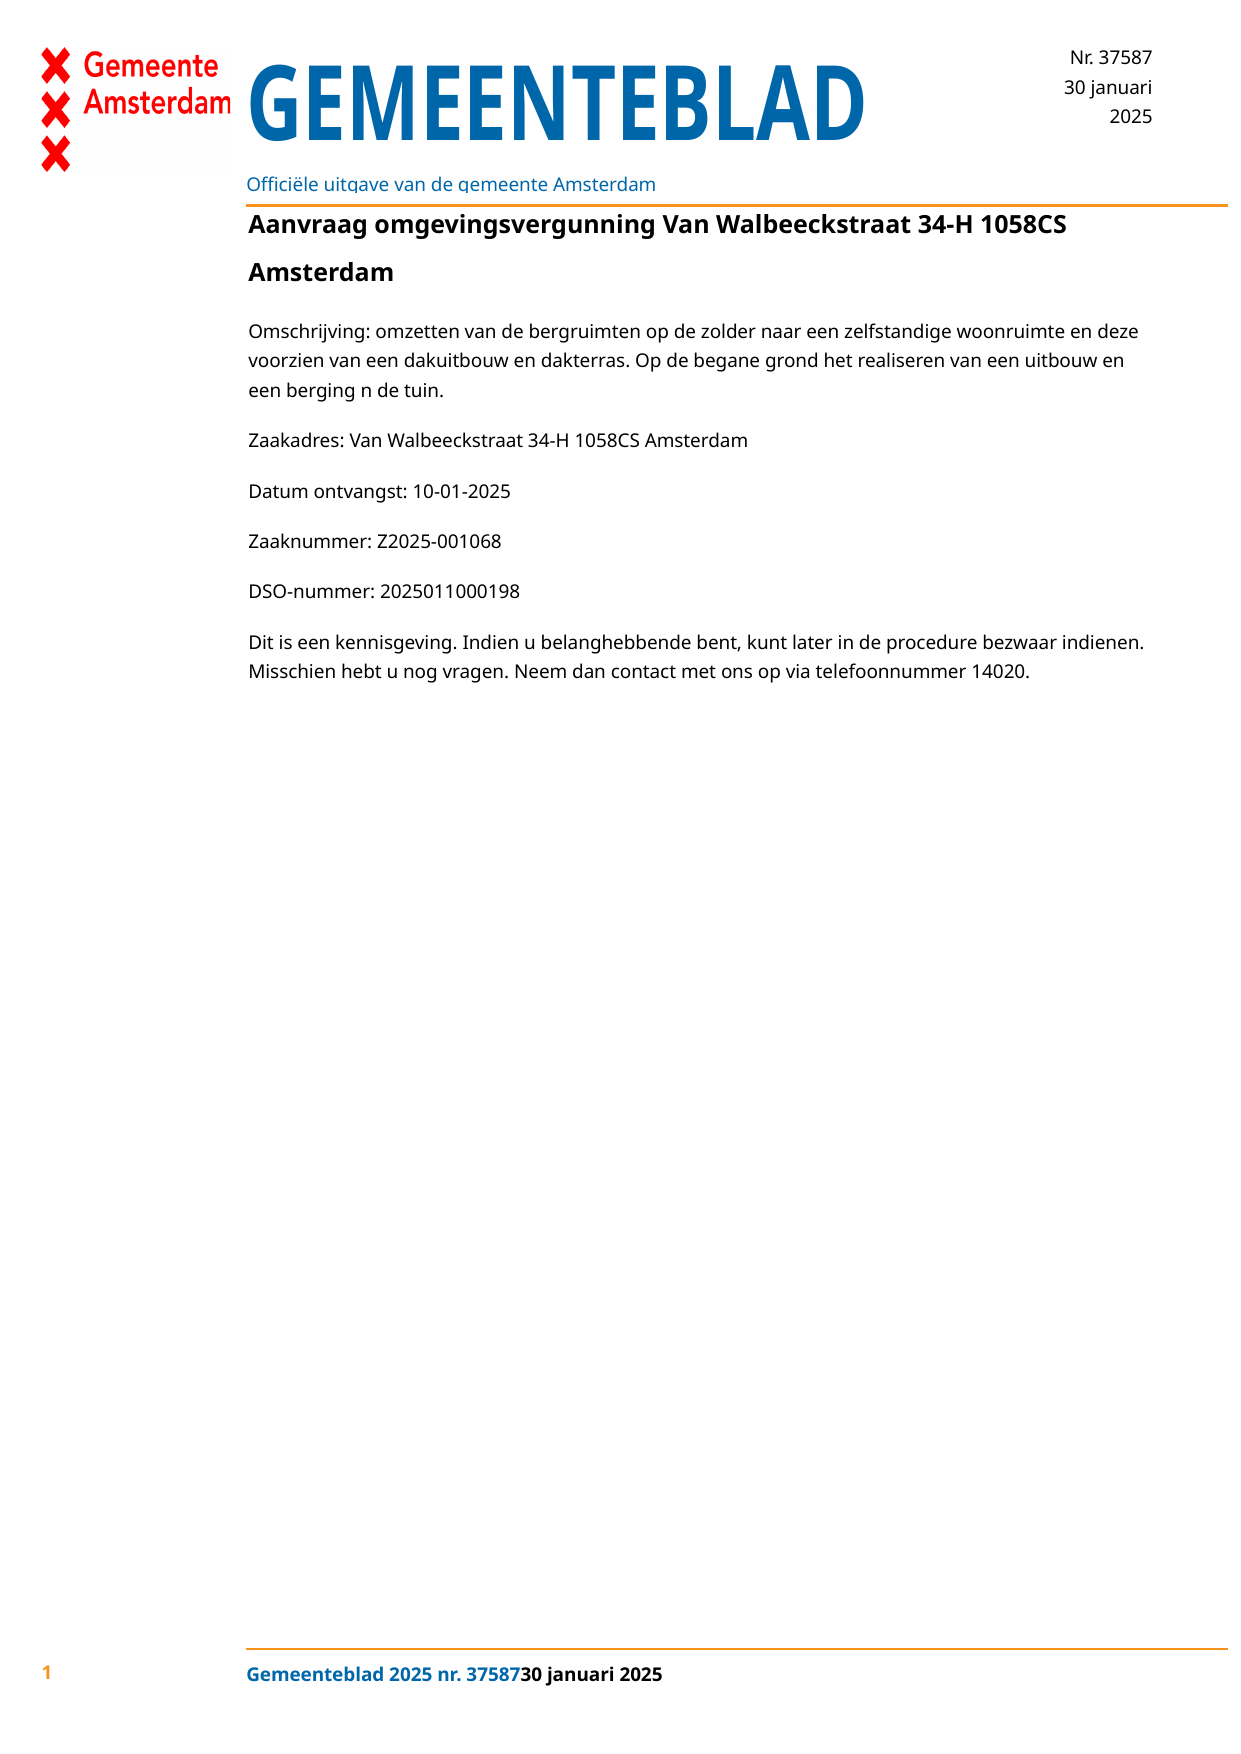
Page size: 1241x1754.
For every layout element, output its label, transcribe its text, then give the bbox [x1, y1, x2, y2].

text Omschrijving: omzetten van de bergruimten op de zolder naar een zelfstandige woonruimte en deze voorzien van een dakuitbouw en dakterras. Op de begane grond het realiseren van een uitbouw en een berging n de tuin. [248, 318, 1152, 403]
text Dit is een kennisgeving. Indien u belanghebbende bent, kunt later in de procedure bezwaar indienen. Misschien hebt u nog vragen. Neem dan contact met ons op via telefoonnummer 14020. [248, 629, 1152, 684]
picture [41, 47, 231, 172]
text Zaakadres: Van Walbeeckstraat 34-H 1058CS Amsterdam [248, 427, 1152, 453]
text DSO-nummer: 2025011000198 [248, 579, 1152, 604]
text Datum ontvangst: 10-01-2025 [248, 478, 1152, 504]
text Aanvraag omgevingsvergunning Van Walbeeckstraat 34-H 1058CS Amsterdam [248, 207, 1152, 288]
text Zaaknummer: Z2025-001068 [248, 528, 1152, 554]
